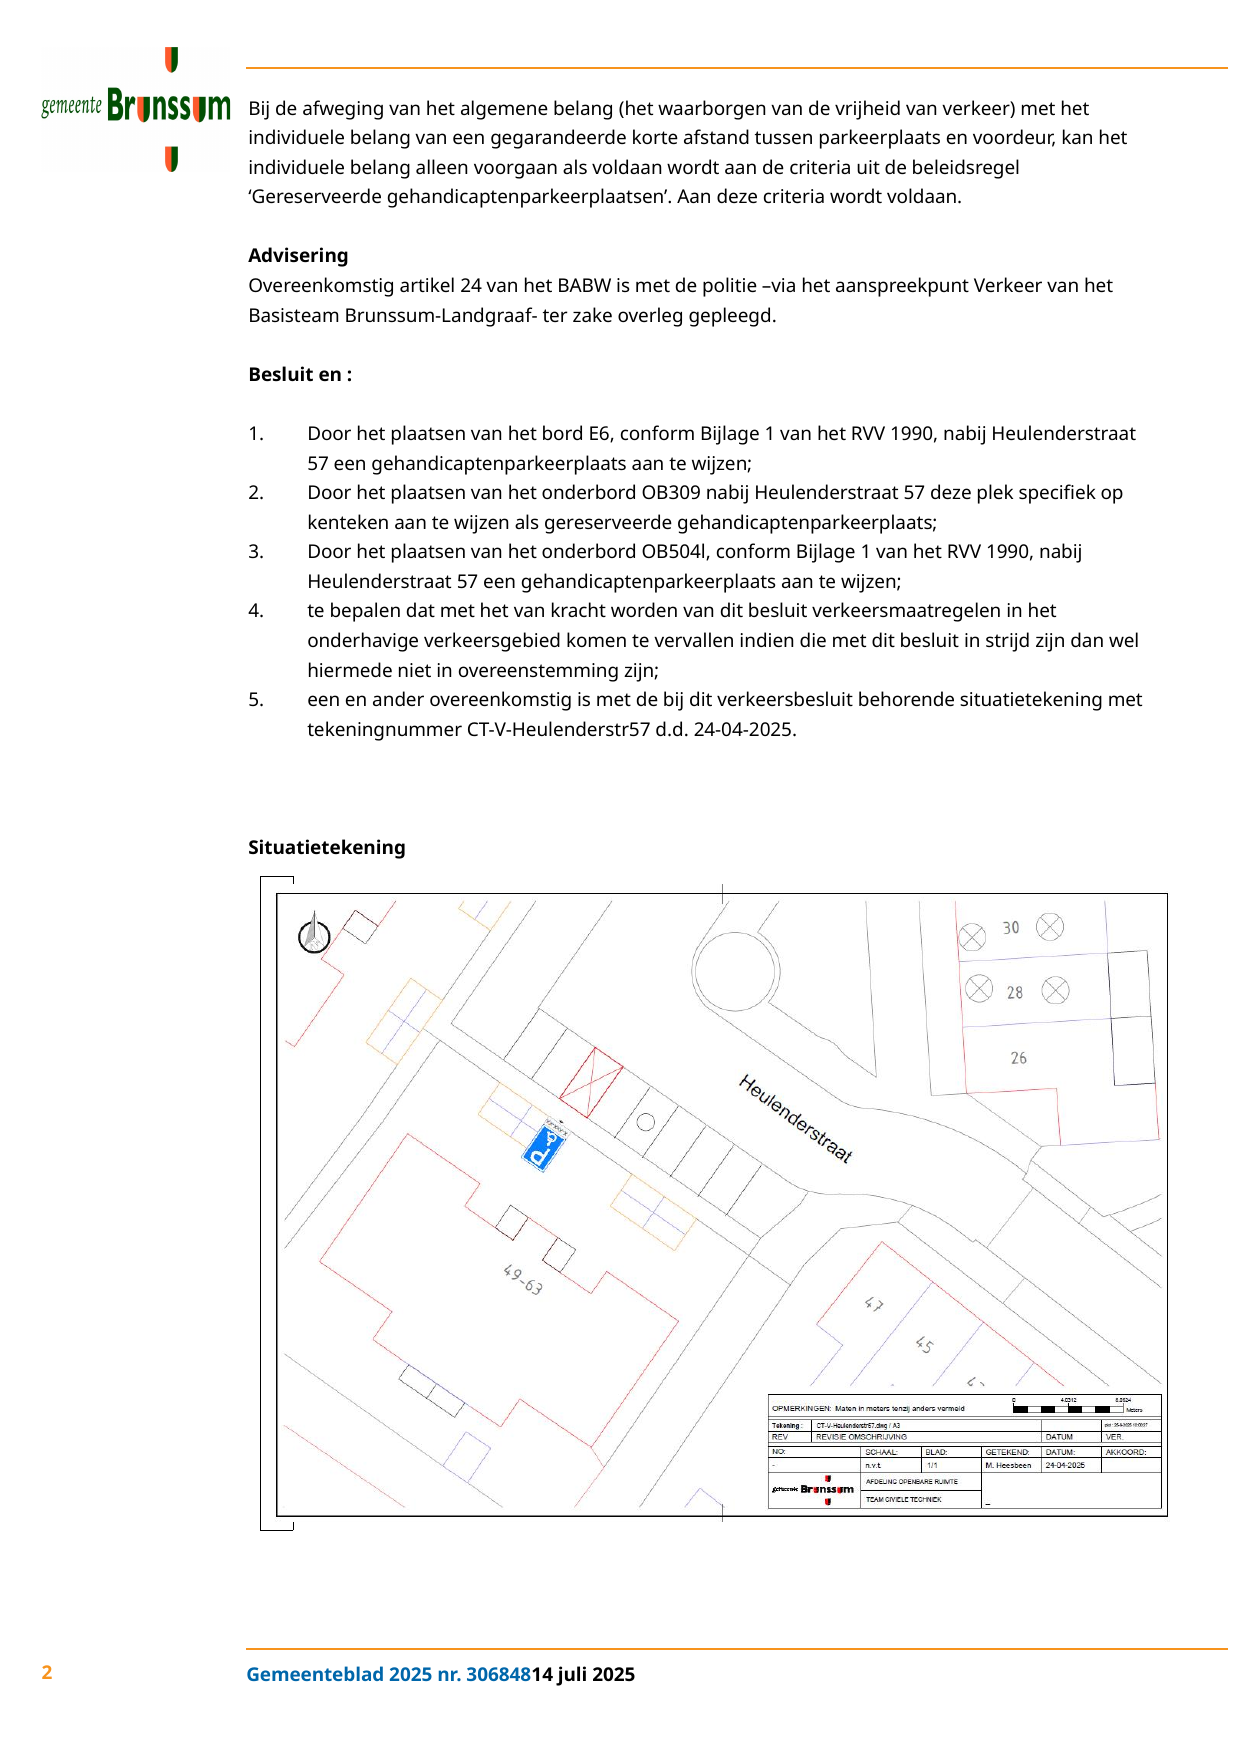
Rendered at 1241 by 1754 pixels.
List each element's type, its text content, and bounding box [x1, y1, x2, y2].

list een en ander overeenkomstig is met de bij dit verkeersbesluit behorende situatietekening met tekeningnummer CT-V-Heulenderstr57 d.d. 24-04-2025. [248, 686, 1152, 742]
picture [41, 47, 231, 172]
list Door het plaatsen van het bord E6, conform Bijlage 1 van het RVV 1990, nabij Heulenderstraat 57 een gehandicaptenparkeerplaats aan te wijzen; [248, 420, 1152, 476]
list te bepalen dat met het van kracht worden van dit besluit verkeersmaatregelen in het onderhavige verkeersgebied komen te vervallen indien die met dit besluit in strijd zijn dan wel hiermede niet in overeenstemming zijn; [248, 598, 1152, 683]
list Door het plaatsen van het onderbord OB504l, conform Bijlage 1 van het RVV 1990, nabij Heulenderstraat 57 een gehandicaptenparkeerplaats aan te wijzen; [248, 538, 1152, 594]
text Besluit en : [248, 361, 1152, 387]
text Situatietekening [248, 834, 1152, 860]
text Bij de afweging van het algemene belang (het waarborgen van de vrijheid van verkeer) met het individuele belang van een gegarandeerde korte afstand tussen parkeerplaats en voordeur, kan het individuele belang alleen voorgaan als voldaan wordt aan de criteria uit de beleidsregel ‘Gereserveerde gehandicaptenparkeerplaatsen’. Aan deze criteria wordt voldaan. [248, 95, 1152, 209]
picture [268, 884, 1173, 1522]
list Door het plaatsen van het onderbord OB309 nabij Heulenderstraat 57 deze plek specifiek op kenteken aan te wijzen als gereserveerde gehandicaptenparkeerplaats; [248, 479, 1152, 535]
text Advisering [248, 243, 1152, 268]
text Overeenkomstig artikel 24 van het BABW is met de politie –via het aanspreekpunt Verkeer van het Basisteam Brunssum-Landgraaf- ter zake overleg gepleegd. [248, 272, 1152, 328]
